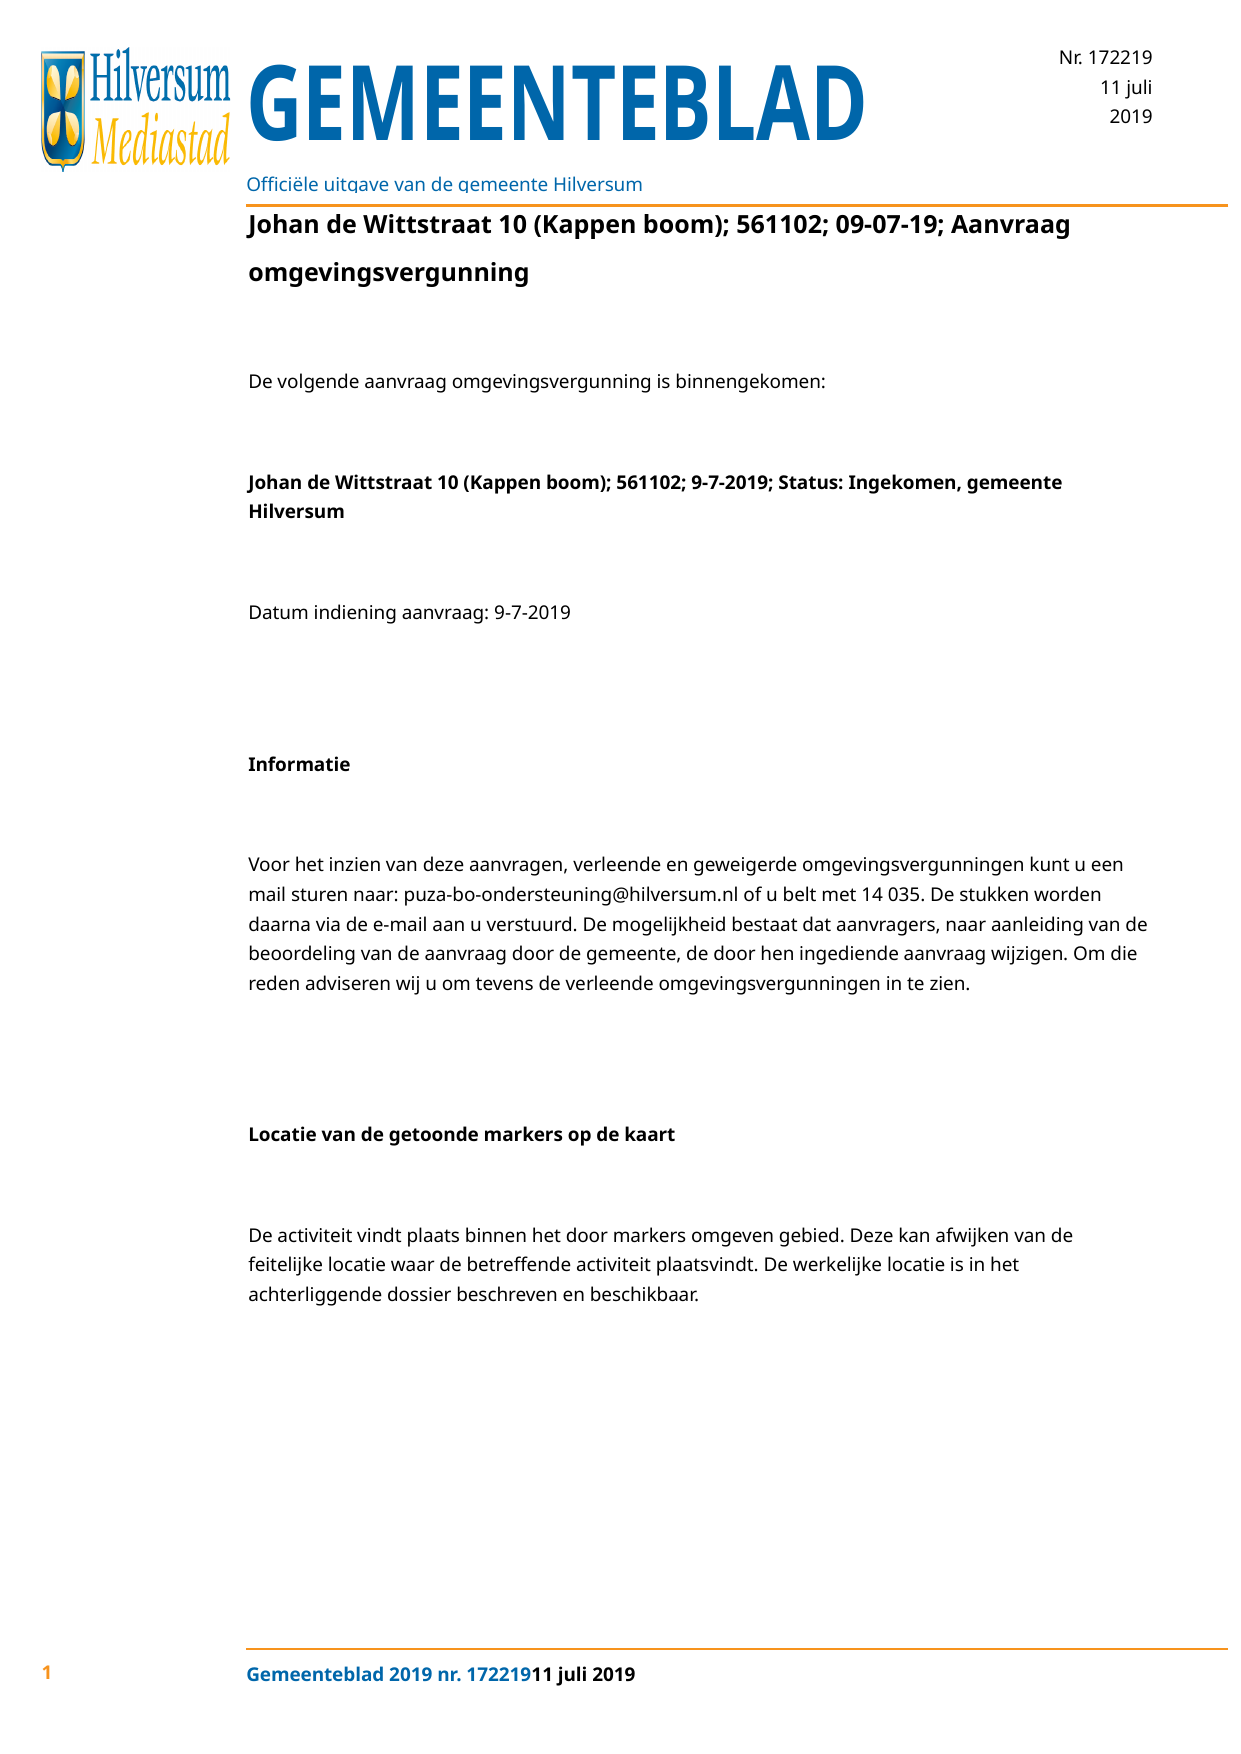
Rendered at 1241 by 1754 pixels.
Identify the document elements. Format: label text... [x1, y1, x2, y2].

text Datum indiening aanvraag: 9-7-2019 [248, 599, 1152, 625]
text Informatie [248, 751, 1152, 777]
text Johan de Wittstraat 10 (Kappen boom); 561102; 09-07-19; Aanvraag omgevingsvergunning [248, 207, 1152, 288]
text De activiteit vindt plaats binnen het door markers omgeven gebied. Deze kan afwijken van de feitelijke locatie waar de betreffende activiteit plaatsvindt. De werkelijke locatie is in het achterliggende dossier beschreven en beschikbaar. [248, 1222, 1152, 1307]
text De volgende aanvraag omgevingsvergunning is binnengekomen: [248, 368, 1152, 394]
picture [41, 47, 231, 172]
text Locatie van de getoonde markers op de kaart [248, 1121, 1152, 1147]
text Voor het inzien van deze aanvragen, verleende en geweigerde omgevingsvergunningen kunt u een mail sturen naar: puza-bo-ondersteuning@hilversum.nl of u belt met 14 035. De stukken worden daarna via de e-mail aan u verstuurd. De mogelijkheid bestaat dat aanvragers, naar aanleiding van de beoordeling van de aanvraag door de gemeente, de door hen ingediende aanvraag wijzigen. Om die reden adviseren wij u om tevens de verleende omgevingsvergunningen in te zien. [248, 852, 1152, 996]
text Johan de Wittstraat 10 (Kappen boom); 561102; 9-7-2019; Status: Ingekomen, gemeente Hilversum [248, 469, 1152, 524]
